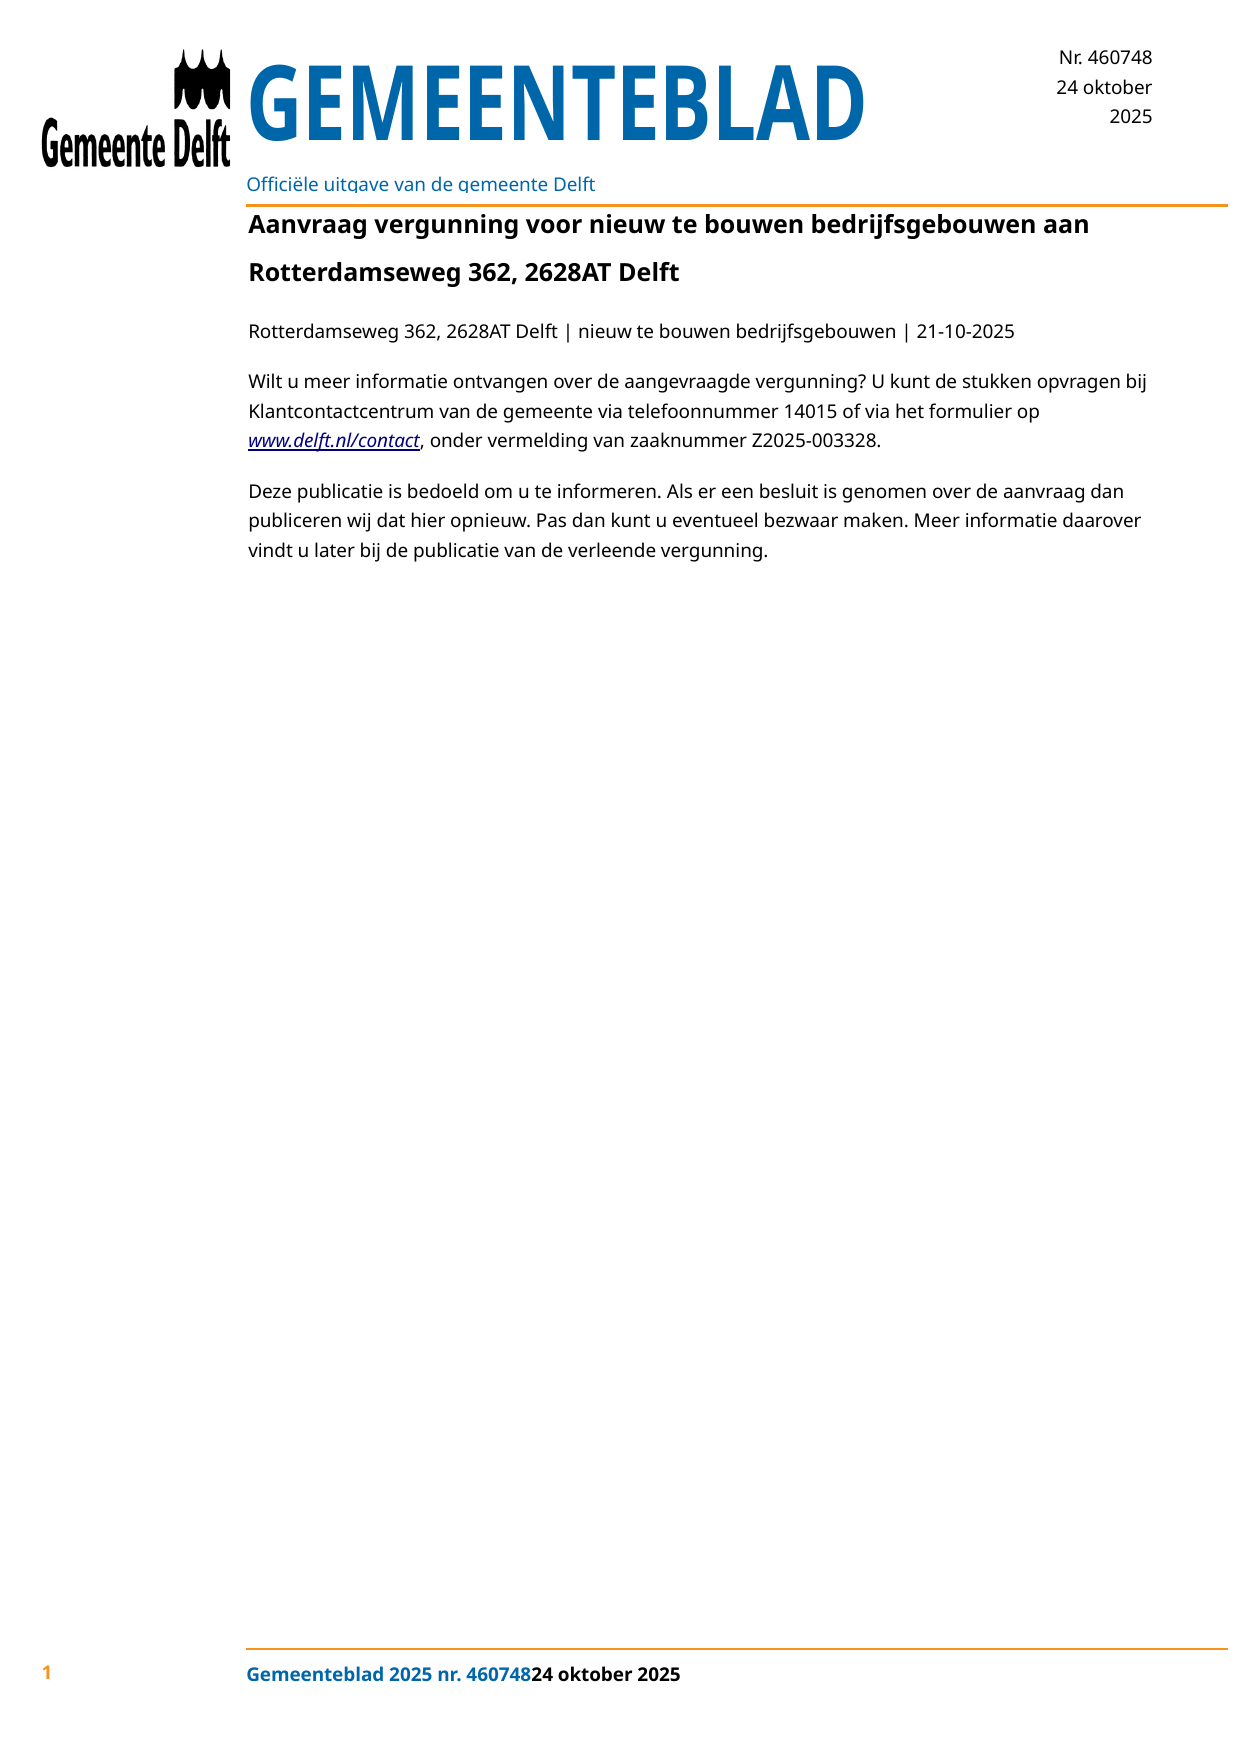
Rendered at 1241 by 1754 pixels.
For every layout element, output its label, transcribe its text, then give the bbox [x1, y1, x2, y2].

text Rotterdamseweg 362, 2628AT Delft | nieuw te bouwen bedrijfsgebouwen | 21-10-2025 [248, 318, 1152, 344]
text Deze publicatie is bedoeld om u te informeren. Als er een besluit is genomen over de aanvraag dan publiceren wij dat hier opnieuw. Pas dan kunt u eventueel bezwaar maken. Meer informatie daarover vindt u later bij de publicatie van de verleende vergunning. [248, 478, 1152, 563]
text Aanvraag vergunning voor nieuw te bouwen bedrijfsgebouwen aan Rotterdamseweg 362, 2628AT Delft [248, 207, 1152, 288]
text Wilt u meer informatie ontvangen over de aangevraagde vergunning? U kunt de stukken opvragen bij Klantcontactcentrum van de gemeente via telefoonnummer 14015 of via het formulier op www.delft.nl/contact, onder vermelding van zaaknummer Z2025-003328. [248, 368, 1152, 453]
picture [41, 47, 231, 172]
